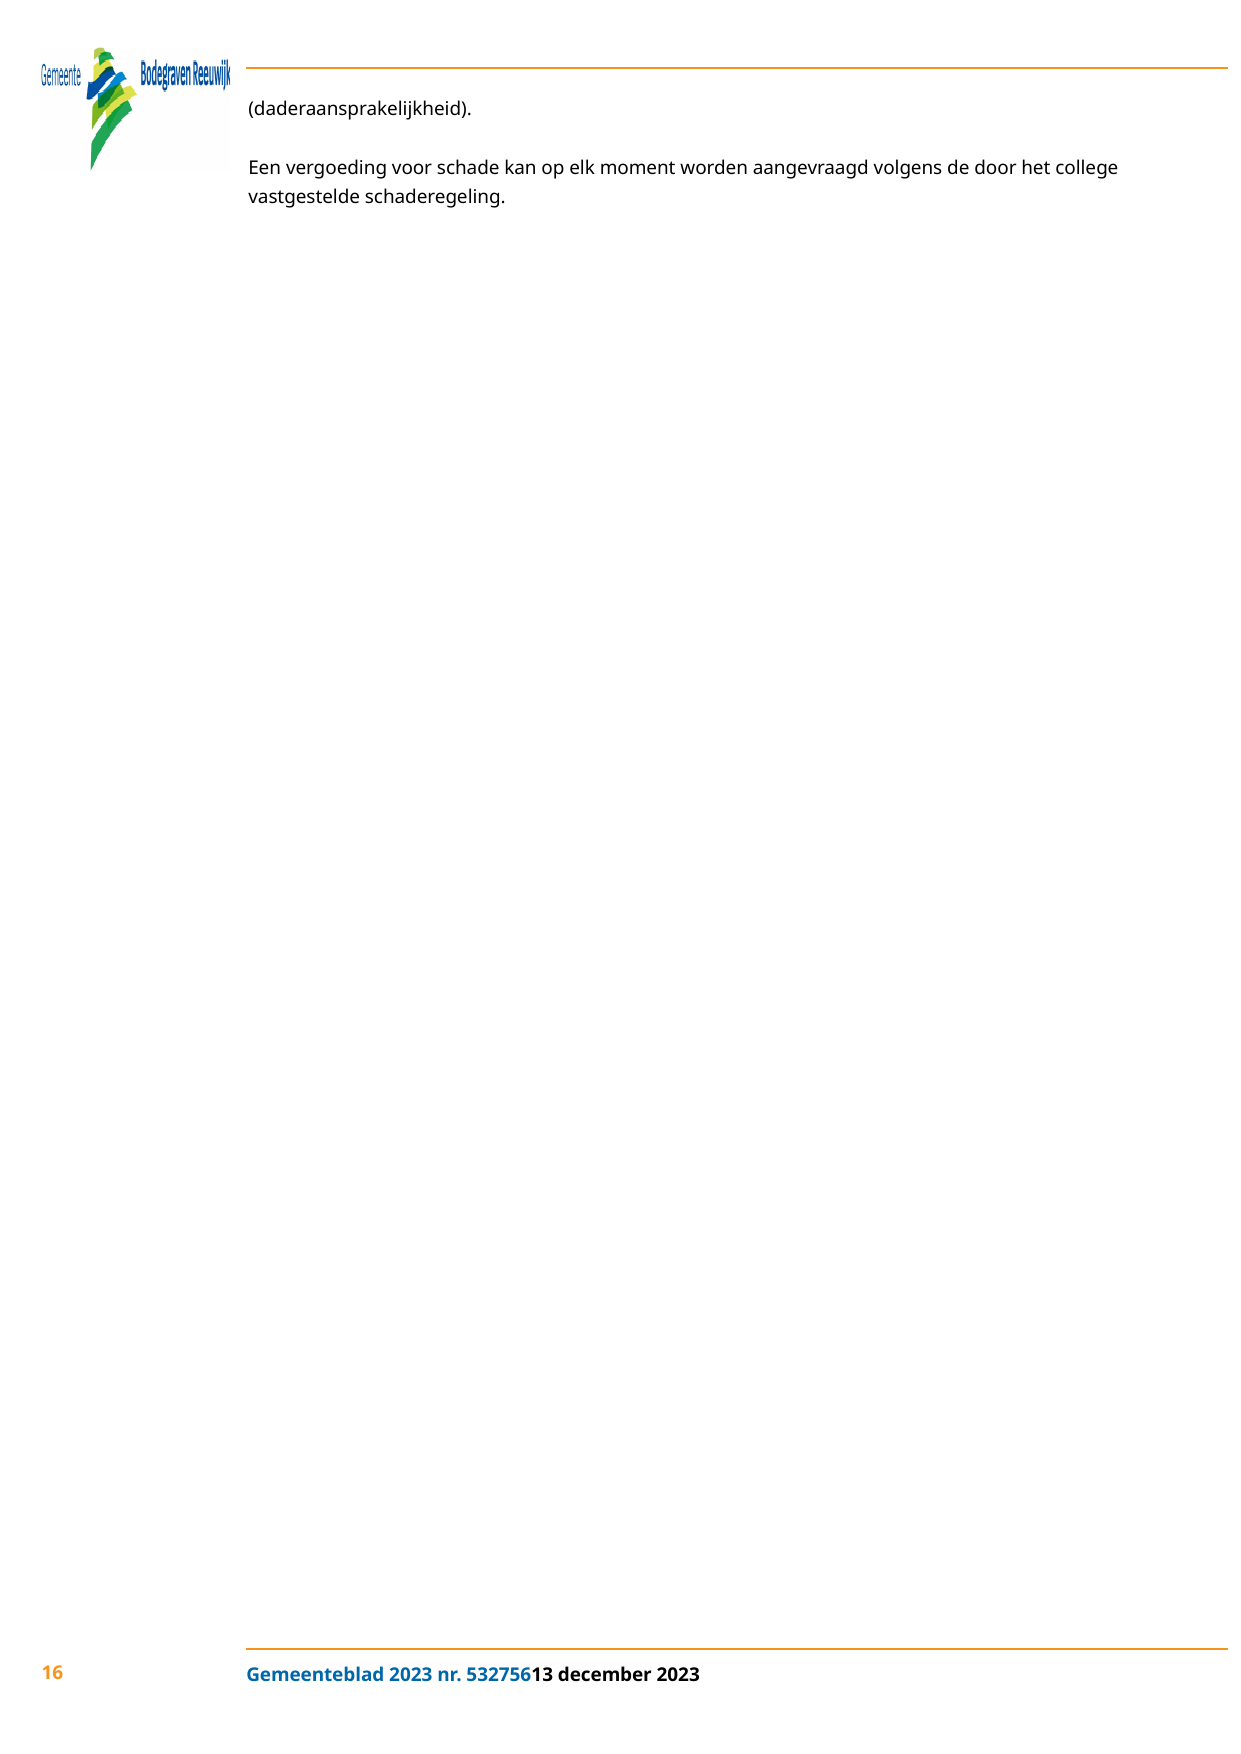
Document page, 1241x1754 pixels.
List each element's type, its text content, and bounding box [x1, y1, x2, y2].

text (daderaansprakelijkheid). [248, 95, 1152, 121]
picture [41, 47, 231, 172]
text Een vergoeding voor schade kan op elk moment worden aangevraagd volgens de door het college vastgestelde schaderegeling. [248, 154, 1152, 209]
